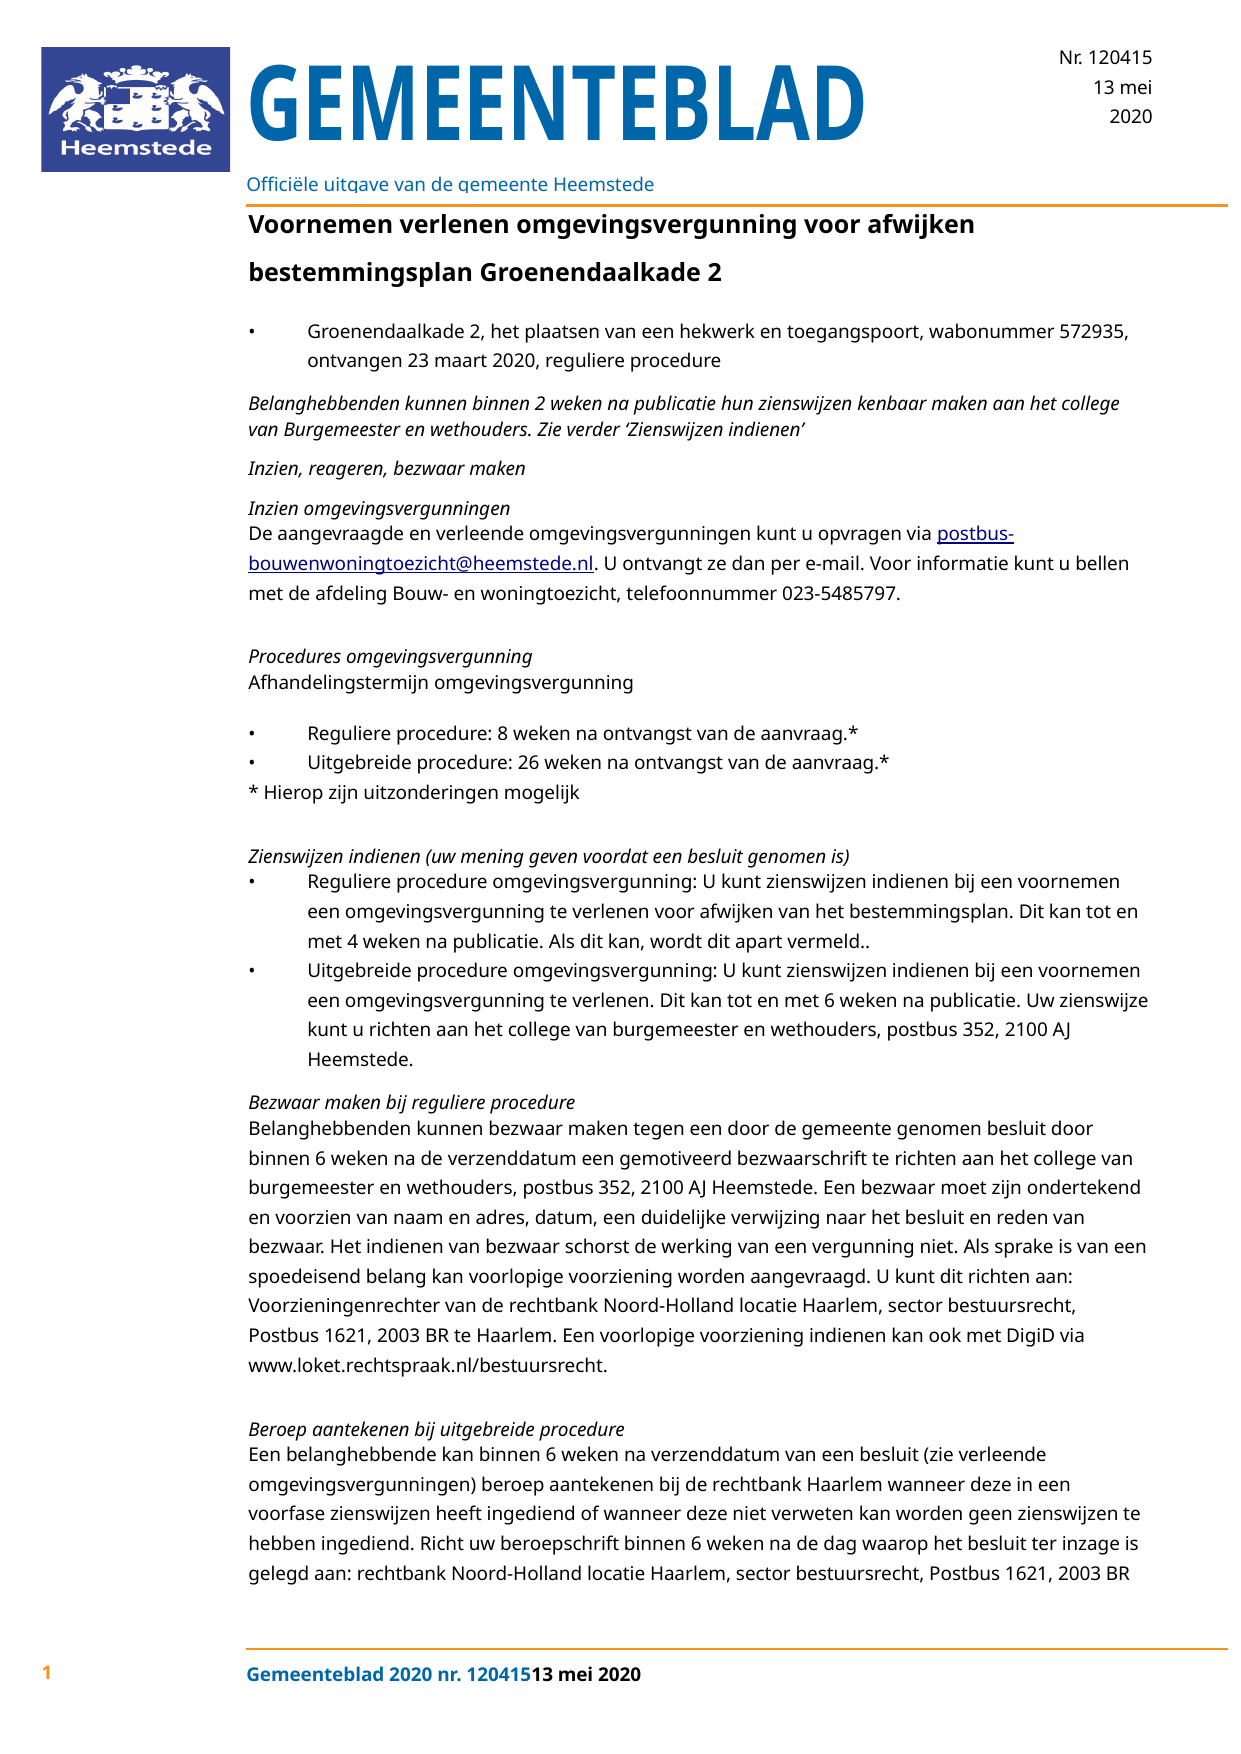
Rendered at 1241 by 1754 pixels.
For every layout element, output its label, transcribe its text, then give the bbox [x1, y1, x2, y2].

text De aangevraagde en verleende omgevingsvergunningen kunt u opvragen via postbus-bouwenwoningtoezicht@heemstede.nl. U ontvangt ze dan per e-mail. Voor informatie kunt u bellen met de afdeling Bouw- en woningtoezicht, telefoonnummer 023-5485797. [248, 521, 1152, 606]
text Zienswijzen indienen (uw mening geven voordat een besluit genomen is) [248, 843, 1152, 869]
picture [41, 47, 231, 172]
list Reguliere procedure: 8 weken na ontvangst van de aanvraag.* [248, 720, 1152, 746]
text * Hierop zijn uitzonderingen mogelijk [248, 779, 1152, 805]
text Bezwaar maken bij reguliere procedure [248, 1089, 1152, 1115]
list Groenendaalkade 2, het plaatsen van een hekwerk en toegangspoort, wabonummer 572935, ontvangen 23 maart 2020, reguliere procedure [248, 318, 1152, 373]
list Uitgebreide procedure: 26 weken na ontvangst van de aanvraag.* [248, 749, 1152, 775]
text Een belanghebbende kan binnen 6 weken na verzenddatum van een besluit (zie verleende omgevingsvergunningen) beroep aantekenen bij de rechtbank Haarlem wanneer deze in een voorfase zienswijzen heeft ingediend of wanneer deze niet verweten kan worden geen zienswijzen te hebben ingediend. Richt uw beroepschrift binnen 6 weken na de dag waarop het besluit ter inzage is gelegd aan: rechtbank Noord-Holland locatie Haarlem, sector bestuursrecht, Postbus 1621, 2003 BR [248, 1441, 1152, 1586]
text Belanghebbenden kunnen binnen 2 weken na publicatie hun zienswijzen kenbaar maken aan het college van Burgemeester en wethouders. Zie verder ‘Zienswijzen indienen’ [248, 391, 1152, 442]
list Uitgebreide procedure omgevingsvergunning: U kunt zienswijzen indienen bij een voornemen een omgevingsvergunning te verlenen. Dit kan tot en met 6 weken na publicatie. Uw zienswijze kunt u richten aan het college van burgemeester en wethouders, postbus 352, 2100 AJ Heemstede. [248, 957, 1152, 1072]
text Voornemen verlenen omgevingsvergunning voor afwijken bestemmingsplan Groenendaalkade 2 [248, 207, 1152, 288]
text Inzien, reageren, bezwaar maken [248, 456, 1152, 481]
text Beroep aantekenen bij uitgebreide procedure [248, 1416, 1152, 1441]
list Reguliere procedure omgevingsvergunning: U kunt zienswijzen indienen bij een voornemen een omgevingsvergunning te verlenen voor afwijken van het bestemmingsplan. Dit kan tot en met 4 weken na publicatie. Als dit kan, wordt dit apart vermeld.. [248, 869, 1152, 954]
text Belanghebbenden kunnen bezwaar maken tegen een door de gemeente genomen besluit door binnen 6 weken na de verzenddatum een gemotiveerd bezwaarschrift te richten aan het college van burgemeester en wethouders, postbus 352, 2100 AJ Heemstede. Een bezwaar moet zijn ondertekend en voorzien van naam en adres, datum, een duidelijke verwijzing naar het besluit en reden van bezwaar. Het indienen van bezwaar schorst de werking van een vergunning niet. Als sprake is van een spoedeisend belang kan voorlopige voorziening worden aangevraagd. U kunt dit richten aan: Voorzieningenrechter van de rechtbank Noord-Holland locatie Haarlem, sector bestuursrecht, Postbus 1621, 2003 BR te Haarlem. Een voorlopige voorziening indienen kan ook met DigiD via www.loket.rechtspraak.nl/bestuursrecht. [248, 1115, 1152, 1377]
text Afhandelingstermijn omgevingsvergunning [248, 669, 1152, 695]
text Procedures omgevingsvergunning [248, 644, 1152, 669]
text Inzien omgevingsvergunningen [248, 495, 1152, 521]
